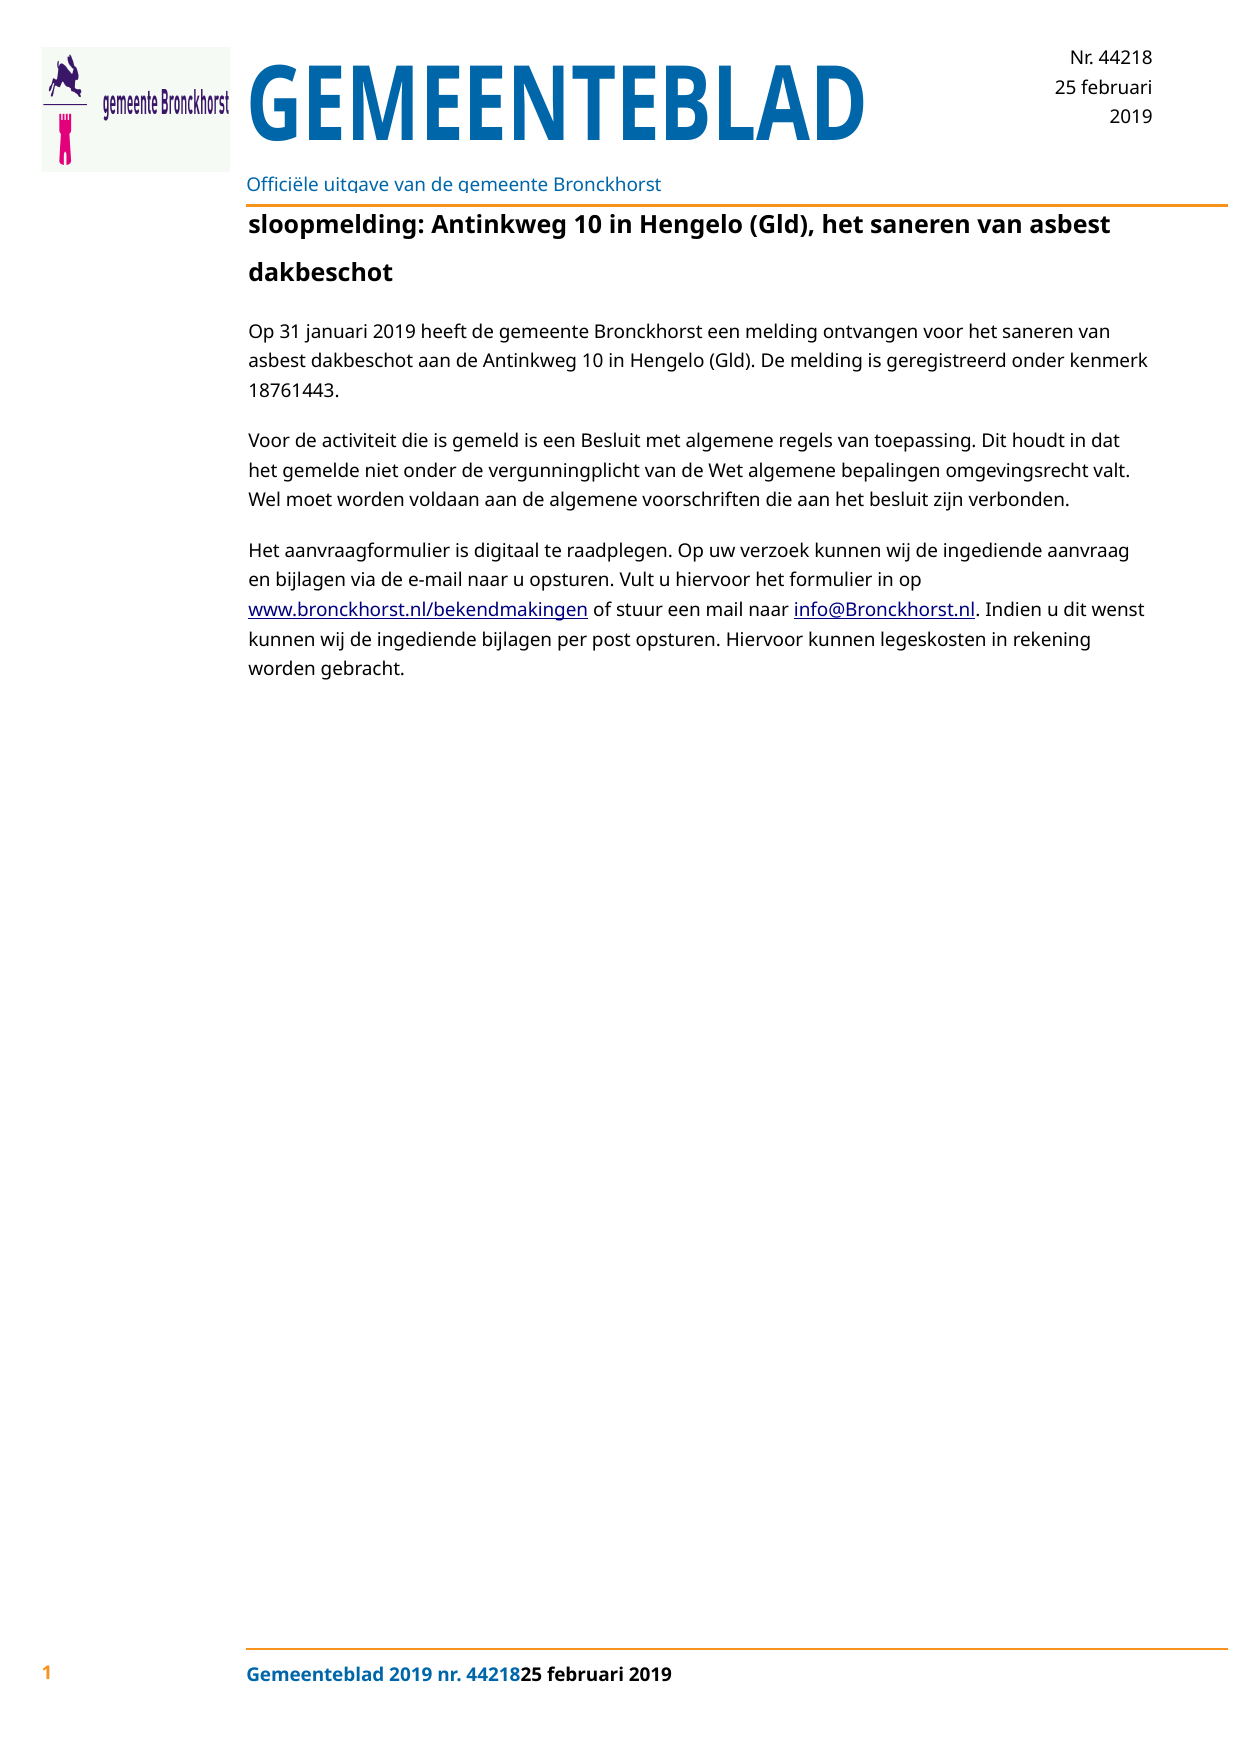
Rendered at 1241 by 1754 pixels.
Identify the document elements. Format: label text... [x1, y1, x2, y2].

text Op 31 januari 2019 heeft de gemeente Bronckhorst een melding ontvangen voor het saneren van asbest dakbeschot aan de Antinkweg 10 in Hengelo (Gld). De melding is geregistreerd onder kenmerk 18761443. [248, 318, 1152, 403]
text Voor de activiteit die is gemeld is een Besluit met algemene regels van toepassing. Dit houdt in dat het gemelde niet onder de vergunningplicht van de Wet algemene bepalingen omgevingsrecht valt. Wel moet worden voldaan aan de algemene voorschriften die aan het besluit zijn verbonden. [248, 427, 1152, 512]
picture [41, 47, 231, 172]
text Het aanvraagformulier is digitaal te raadplegen. Op uw verzoek kunnen wij de ingediende aanvraag en bijlagen via de e-mail naar u opsturen. Vult u hiervoor het formulier in op www.bronckhorst.nl/bekendmakingen of stuur een mail naar info@Bronckhorst.nl. Indien u dit wenst kunnen wij de ingediende bijlagen per post opsturen. Hiervoor kunnen legeskosten in rekening worden gebracht. [248, 537, 1152, 681]
text sloopmelding: Antinkweg 10 in Hengelo (Gld), het saneren van asbest dakbeschot [248, 207, 1152, 288]
